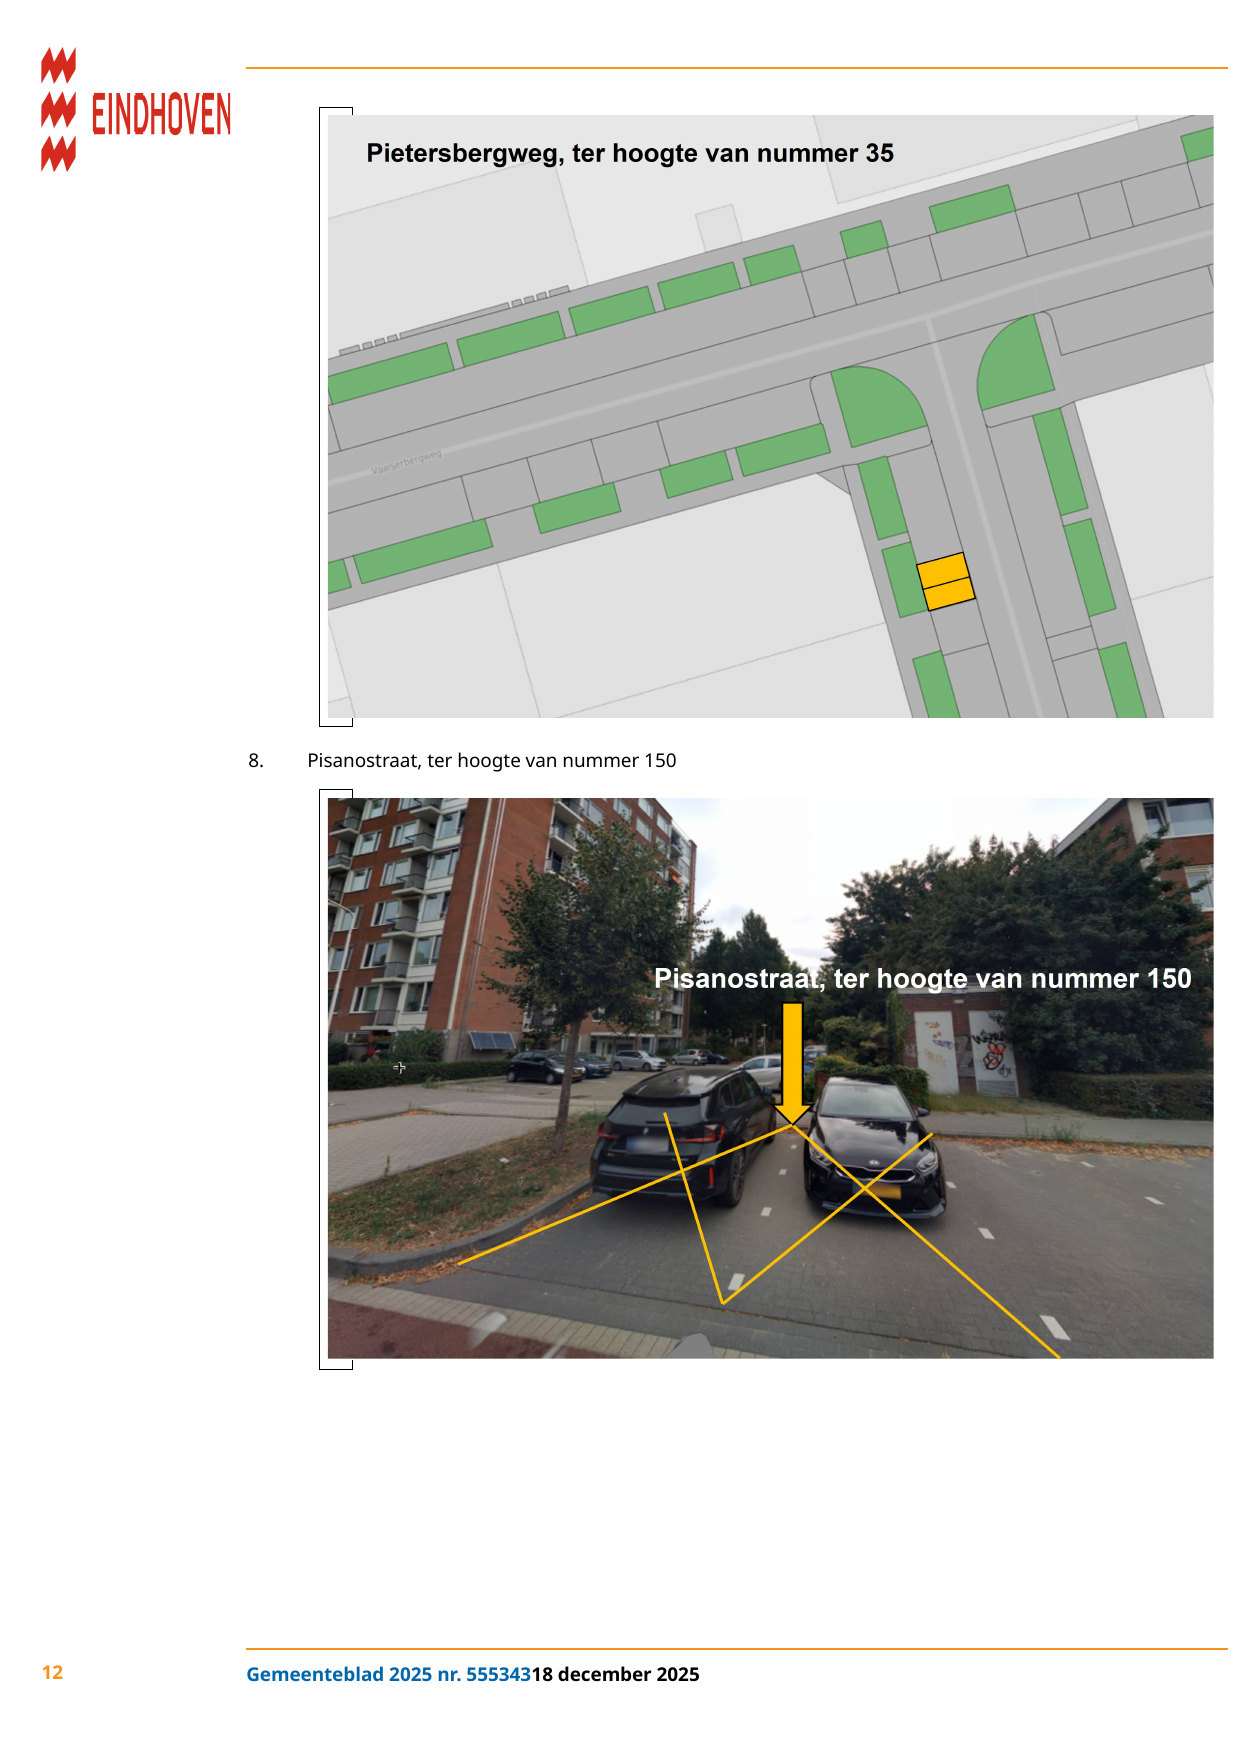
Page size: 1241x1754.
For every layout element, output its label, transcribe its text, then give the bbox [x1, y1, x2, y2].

list Pisanostraat, ter hoogte van nummer 150 [248, 748, 1152, 773]
picture [41, 47, 231, 172]
picture [327, 115, 1214, 718]
picture [327, 798, 1214, 1360]
